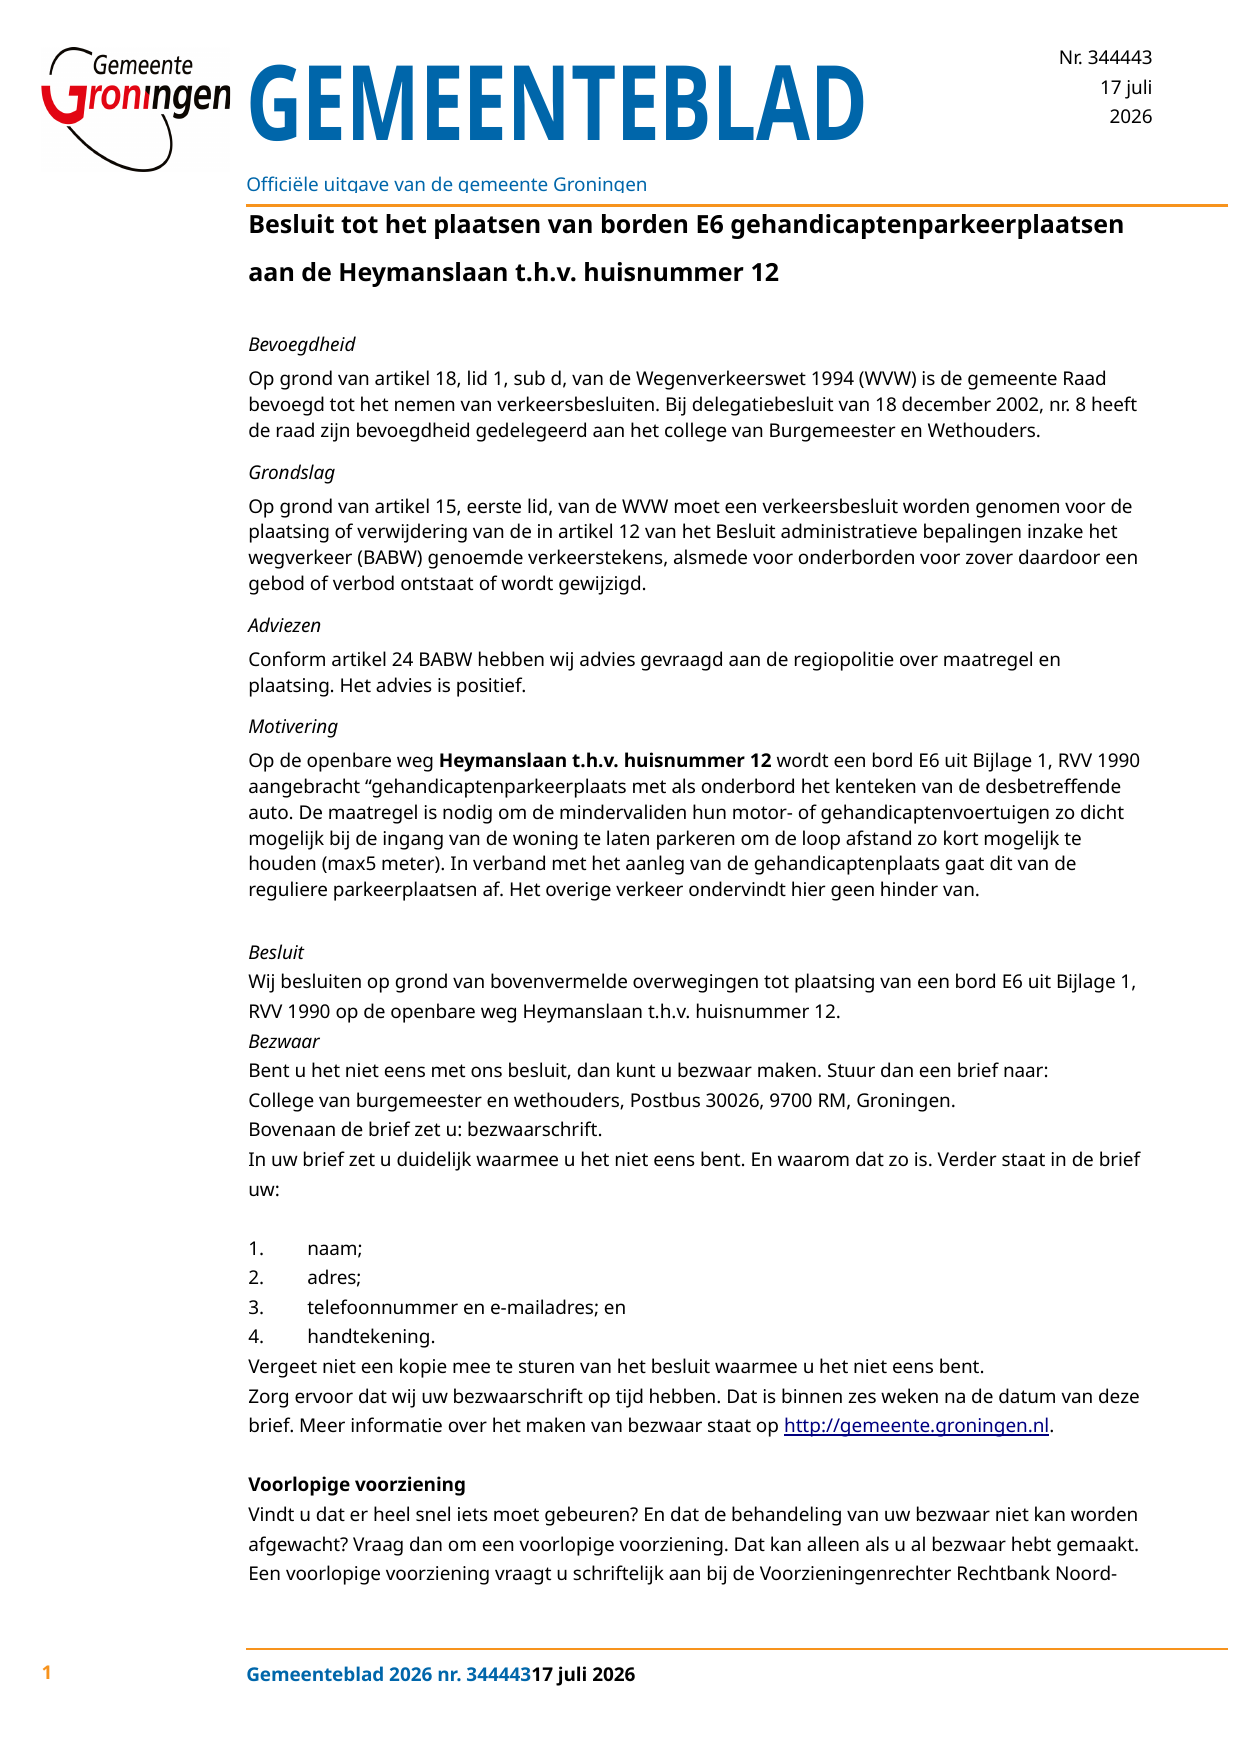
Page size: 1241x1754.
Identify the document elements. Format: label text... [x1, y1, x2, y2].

list naam; [248, 1235, 1152, 1261]
text Vergeet niet een kopie mee te sturen van het besluit waarmee u het niet eens bent. [248, 1353, 1152, 1379]
text Besluit [248, 939, 1152, 965]
text Bezwaar [248, 1028, 1152, 1053]
text Conform artikel 24 BABW hebben wij advies gevraagd aan de regiopolitie over maatregel en plaatsing. Het advies is positief. [248, 646, 1152, 697]
list telefoonnummer en e-mailadres; en [248, 1294, 1152, 1320]
text Op de openbare weg Heymanslaan t.h.v. huisnummer 12 wordt een bord E6 uit Bijlage 1, RVV 1990 aangebracht “gehandicaptenparkeerplaats met als onderbord het kenteken van de desbetreffende auto. De maatregel is nodig om de mindervaliden hun motor- of gehandicaptenvoertuigen zo dicht mogelijk bij de ingang van de woning te laten parkeren om de loop afstand zo kort mogelijk te houden (max5 meter). In verband met het aanleg van de gehandicaptenplaats gaat dit van de reguliere parkeerplaatsen af. Het overige verkeer ondervindt hier geen hinder van. [248, 748, 1152, 902]
text Motivering [248, 714, 1152, 739]
list handtekening. [248, 1324, 1152, 1349]
text In uw brief zet u duidelijk waarmee u het niet eens bent. En waarom dat zo is. Verder staat in de brief uw: [248, 1146, 1152, 1201]
text Zorg ervoor dat wij uw bezwaarschrift op tijd hebben. Dat is binnen zes weken na de datum van deze brief. Meer informatie over het maken van bezwaar staat op http://gemeente.groningen.nl. [248, 1383, 1152, 1438]
list adres; [248, 1264, 1152, 1290]
text Op grond van artikel 18, lid 1, sub d, van de Wegenverkeerswet 1994 (WVW) is de gemeente Raad bevoegd tot het nemen van verkeersbesluiten. Bij delegatiebesluit van 18 december 2002, nr. 8 heeft de raad zijn bevoegdheid gedelegeerd aan het college van Burgemeester en Wethouders. [248, 366, 1152, 443]
picture [41, 47, 231, 172]
text Voorlopige voorziening [248, 1472, 1152, 1497]
text College van burgemeester en wethouders, Postbus 30026, 9700 RM, Groningen. [248, 1087, 1152, 1113]
text Vindt u dat er heel snel iets moet gebeuren? En dat de behandeling van uw bezwaar niet kan worden afgewacht? Vraag dan om een voorlopige voorziening. Dat kan alleen als u al bezwaar hebt gemaakt. Een voorlopige voorziening vraagt u schriftelijk aan bij de Voorzieningenrechter Rechtbank Noord- [248, 1501, 1152, 1586]
text Bent u het niet eens met ons besluit, dan kunt u bezwaar maken. Stuur dan een brief naar: [248, 1057, 1152, 1083]
text Bovenaan de brief zet u: bezwaarschrift. [248, 1117, 1152, 1142]
text Besluit tot het plaatsen van borden E6 gehandicaptenparkeerplaatsen aan de Heymanslaan t.h.v. huisnummer 12 [248, 207, 1152, 288]
text Op grond van artikel 15, eerste lid, van de WVW moet een verkeersbesluit worden genomen voor de plaatsing of verwijdering van de in artikel 12 van het Besluit administratieve bepalingen inzake het wegverkeer (BABW) genoemde verkeerstekens, alsmede voor onderborden voor zover daardoor een gebod of verbod ontstaat of wordt gewijzigd. [248, 493, 1152, 596]
text Wij besluiten op grond van bovenvermelde overwegingen tot plaatsing van een bord E6 uit Bijlage 1, RVV 1990 op de openbare weg Heymanslaan t.h.v. huisnummer 12. [248, 969, 1152, 1024]
text Grondslag [248, 459, 1152, 484]
text Adviezen [248, 612, 1152, 638]
text Bevoegdheid [248, 331, 1152, 357]
